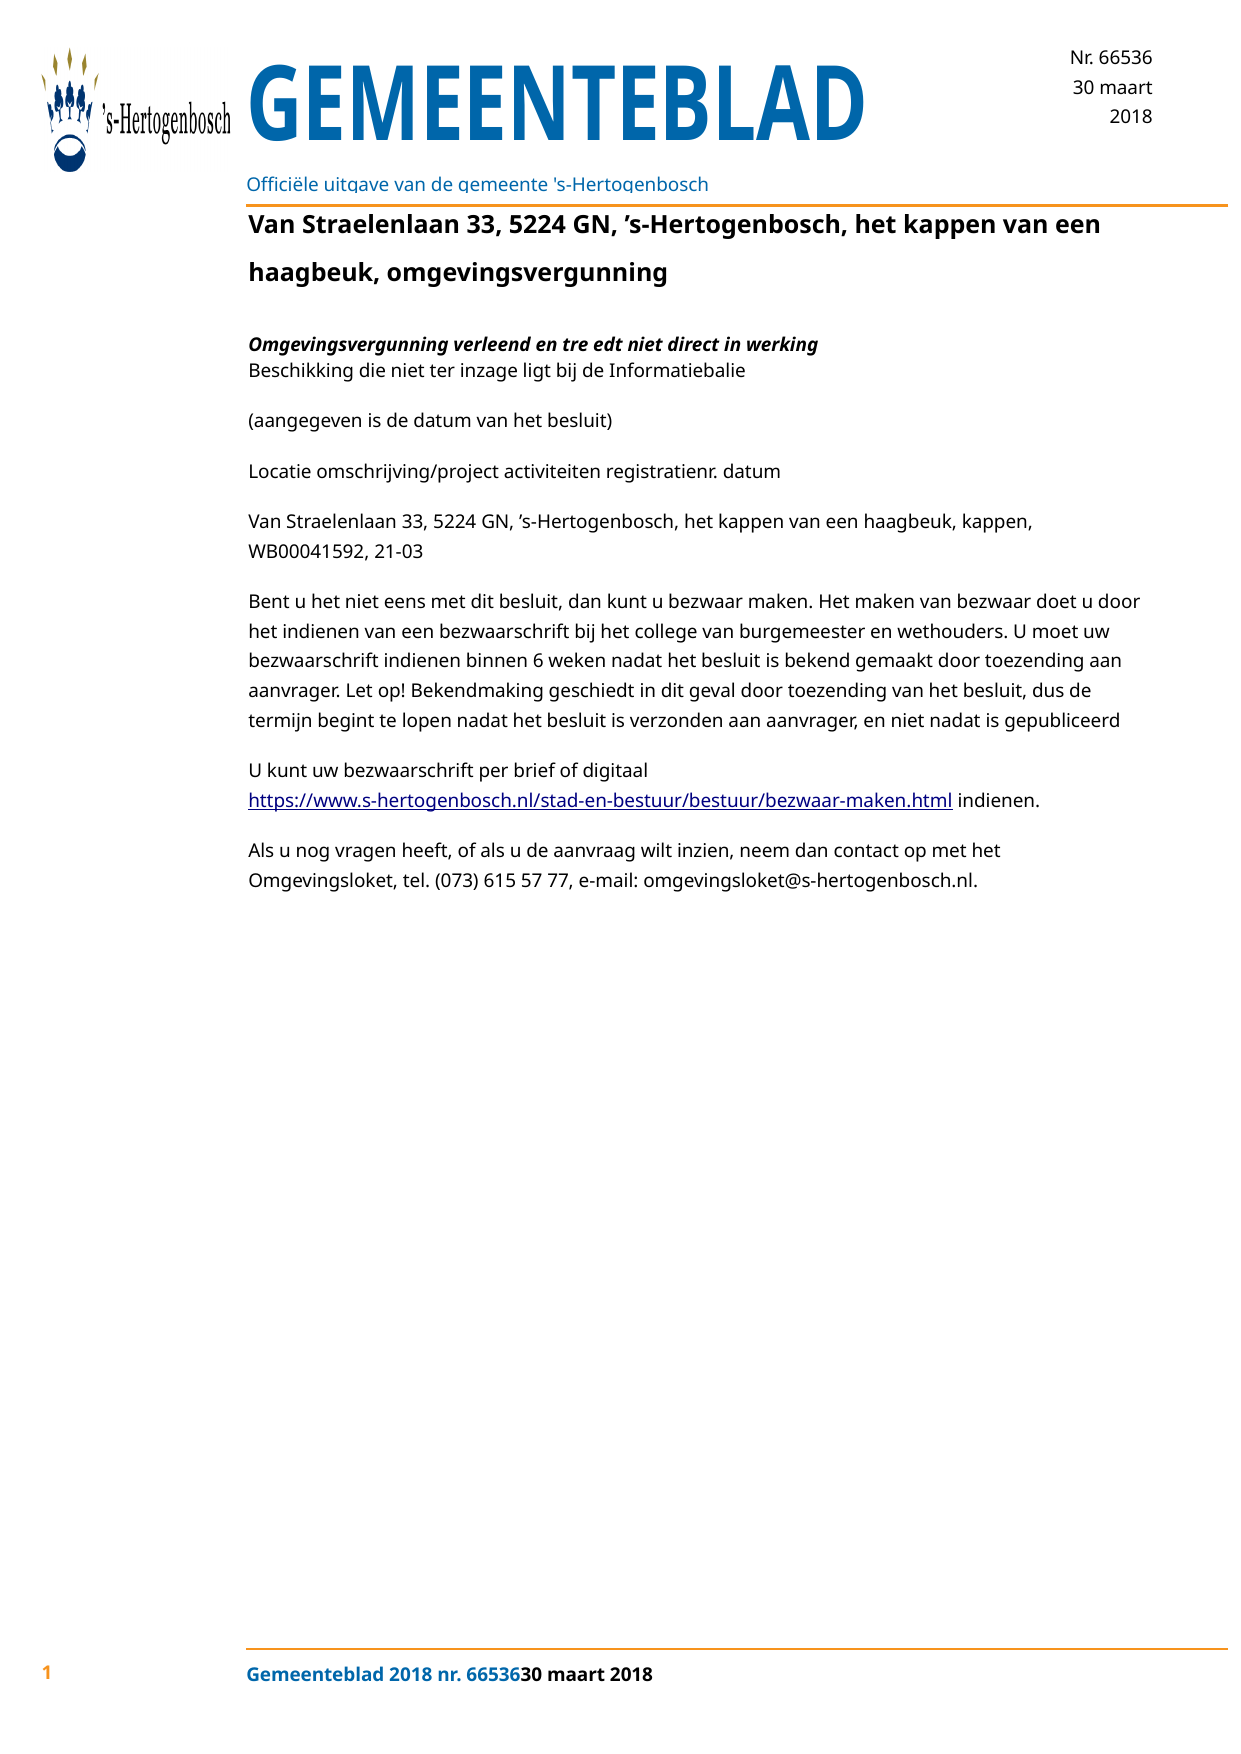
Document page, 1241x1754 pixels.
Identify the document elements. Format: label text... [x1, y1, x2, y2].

text Bent u het niet eens met dit besluit, dan kunt u bezwaar maken. Het maken van bezwaar doet u door het indienen van een bezwaarschrift bij het college van burgemeester en wethouders. U moet uw bezwaarschrift indienen binnen 6 weken nadat het besluit is bekend gemaakt door toezending aan aanvrager. Let op! Bekendmaking geschiedt in dit geval door toezending van het besluit, dus de termijn begint te lopen nadat het besluit is verzonden aan aanvrager, en niet nadat is gepubliceerd [248, 588, 1152, 732]
text Beschikking die niet ter inzage ligt bij de Informatiebalie [248, 357, 1152, 383]
text U kunt uw bezwaarschrift per brief of digitaal https://www.s-hertogenbosch.nl/stad-en-bestuur/bestuur/bezwaar-maken.html indienen. [248, 757, 1152, 812]
text Van Straelenlaan 33, 5224 GN, ’s-Hertogenbosch, het kappen van een haagbeuk, kappen, WB00041592, 21-03 [248, 508, 1152, 564]
text Omgevingsvergunning verleend en tre edt niet direct in werking [248, 331, 1152, 357]
text Van Straelenlaan 33, 5224 GN, ’s-Hertogenbosch, het kappen van een haagbeuk, omgevingsvergunning [248, 207, 1152, 288]
text Als u nog vragen heeft, of als u de aanvraag wilt inzien, neem dan contact op met het Omgevingsloket, tel. (073) 615 57 77, e-mail: omgevingsloket@s-hertogenbosch.nl. [248, 837, 1152, 892]
text Locatie omschrijving/project activiteiten registratienr. datum [248, 458, 1152, 484]
text (aangegeven is de datum van het besluit) [248, 408, 1152, 433]
picture [41, 47, 231, 172]
